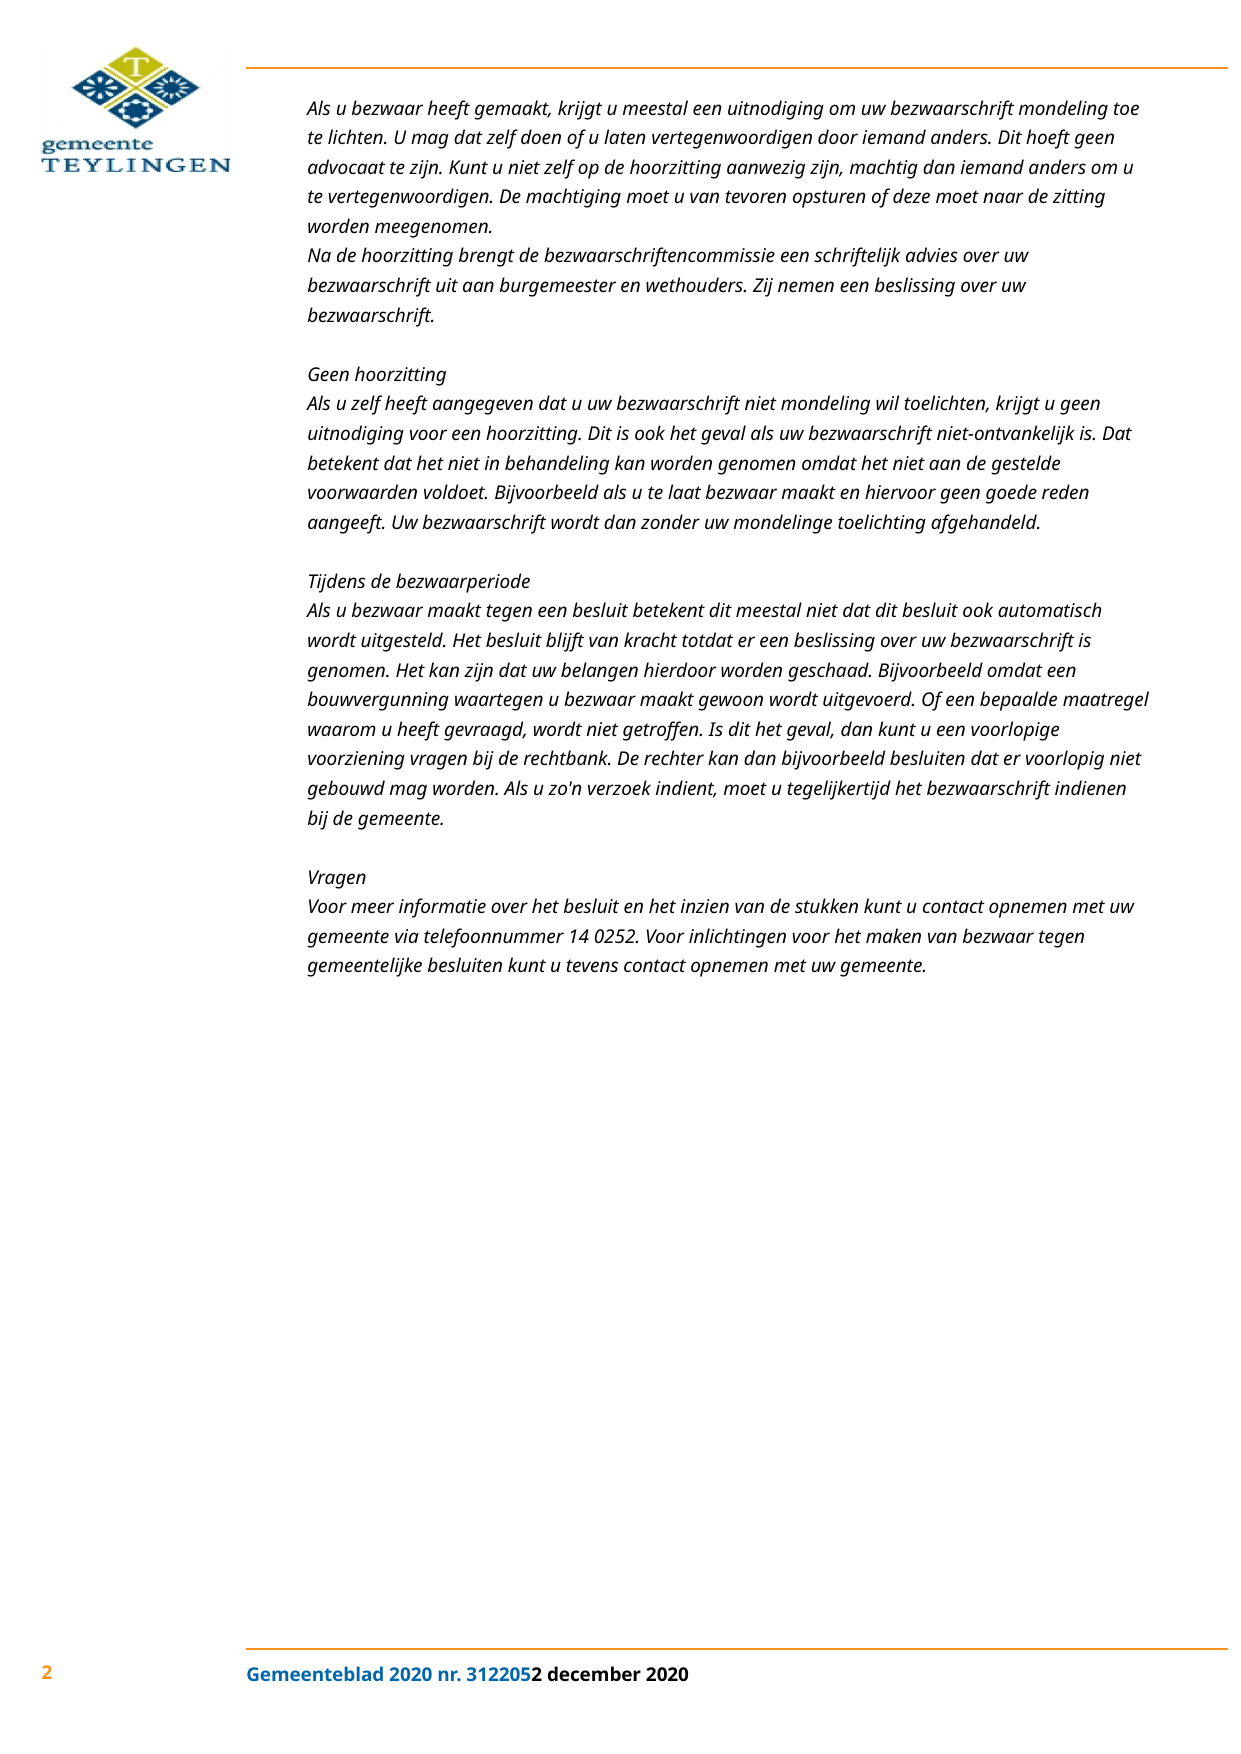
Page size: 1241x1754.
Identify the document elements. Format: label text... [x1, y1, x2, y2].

picture [41, 47, 231, 172]
list Tijdens de bezwaarperiode [248, 568, 1152, 594]
list Vragen [248, 864, 1152, 890]
list Na de hoorzitting brengt de bezwaarschriftencommissie een schriftelijk advies over uw bezwaarschrift uit aan burgemeester en wethouders. Zij nemen een beslissing over uw bezwaarschrift. [248, 243, 1152, 328]
list Voor meer informatie over het besluit en het inzien van de stukken kunt u contact opnemen met uw gemeente via telefoonnummer 14 0252. Voor inlichtingen voor het maken van bezwaar tegen gemeentelijke besluiten kunt u tevens contact opnemen met uw gemeente. [248, 893, 1152, 978]
list Geen hoorzitting [248, 361, 1152, 387]
list Als u bezwaar maakt tegen een besluit betekent dit meestal niet dat dit besluit ook automatisch wordt uitgesteld. Het besluit blijft van kracht totdat er een beslissing over uw bezwaarschrift is genomen. Het kan zijn dat uw belangen hierdoor worden geschaad. Bijvoorbeeld omdat een bouwvergunning waartegen u bezwaar maakt gewoon wordt uitgevoerd. Of een bepaalde maatregel waarom u heeft gevraagd, wordt niet getroffen. Is dit het geval, dan kunt u een voorlopige voorziening vragen bij de rechtbank. De rechter kan dan bijvoorbeeld besluiten dat er voorlopig niet gebouwd mag worden. Als u zo'n verzoek indient, moet u tegelijkertijd het bezwaarschrift indienen bij de gemeente. [248, 598, 1152, 831]
list Als u bezwaar heeft gemaakt, krijgt u meestal een uitnodiging om uw bezwaarschrift mondeling toe te lichten. U mag dat zelf doen of u laten vertegenwoordigen door iemand anders. Dit hoeft geen advocaat te zijn. Kunt u niet zelf op de hoorzitting aanwezig zijn, machtig dan iemand anders om u te vertegenwoordigen. De machtiging moet u van tevoren opsturen of deze moet naar de zitting worden meegenomen. [248, 95, 1152, 239]
list Als u zelf heeft aangegeven dat u uw bezwaarschrift niet mondeling wil toelichten, krijgt u geen uitnodiging voor een hoorzitting. Dit is ook het geval als uw bezwaarschrift niet-ontvankelijk is. Dat betekent dat het niet in behandeling kan worden genomen omdat het niet aan de gestelde voorwaarden voldoet. Bijvoorbeeld als u te laat bezwaar maakt en hiervoor geen goede reden aangeeft. Uw bezwaarschrift wordt dan zonder uw mondelinge toelichting afgehandeld. [248, 391, 1152, 535]
